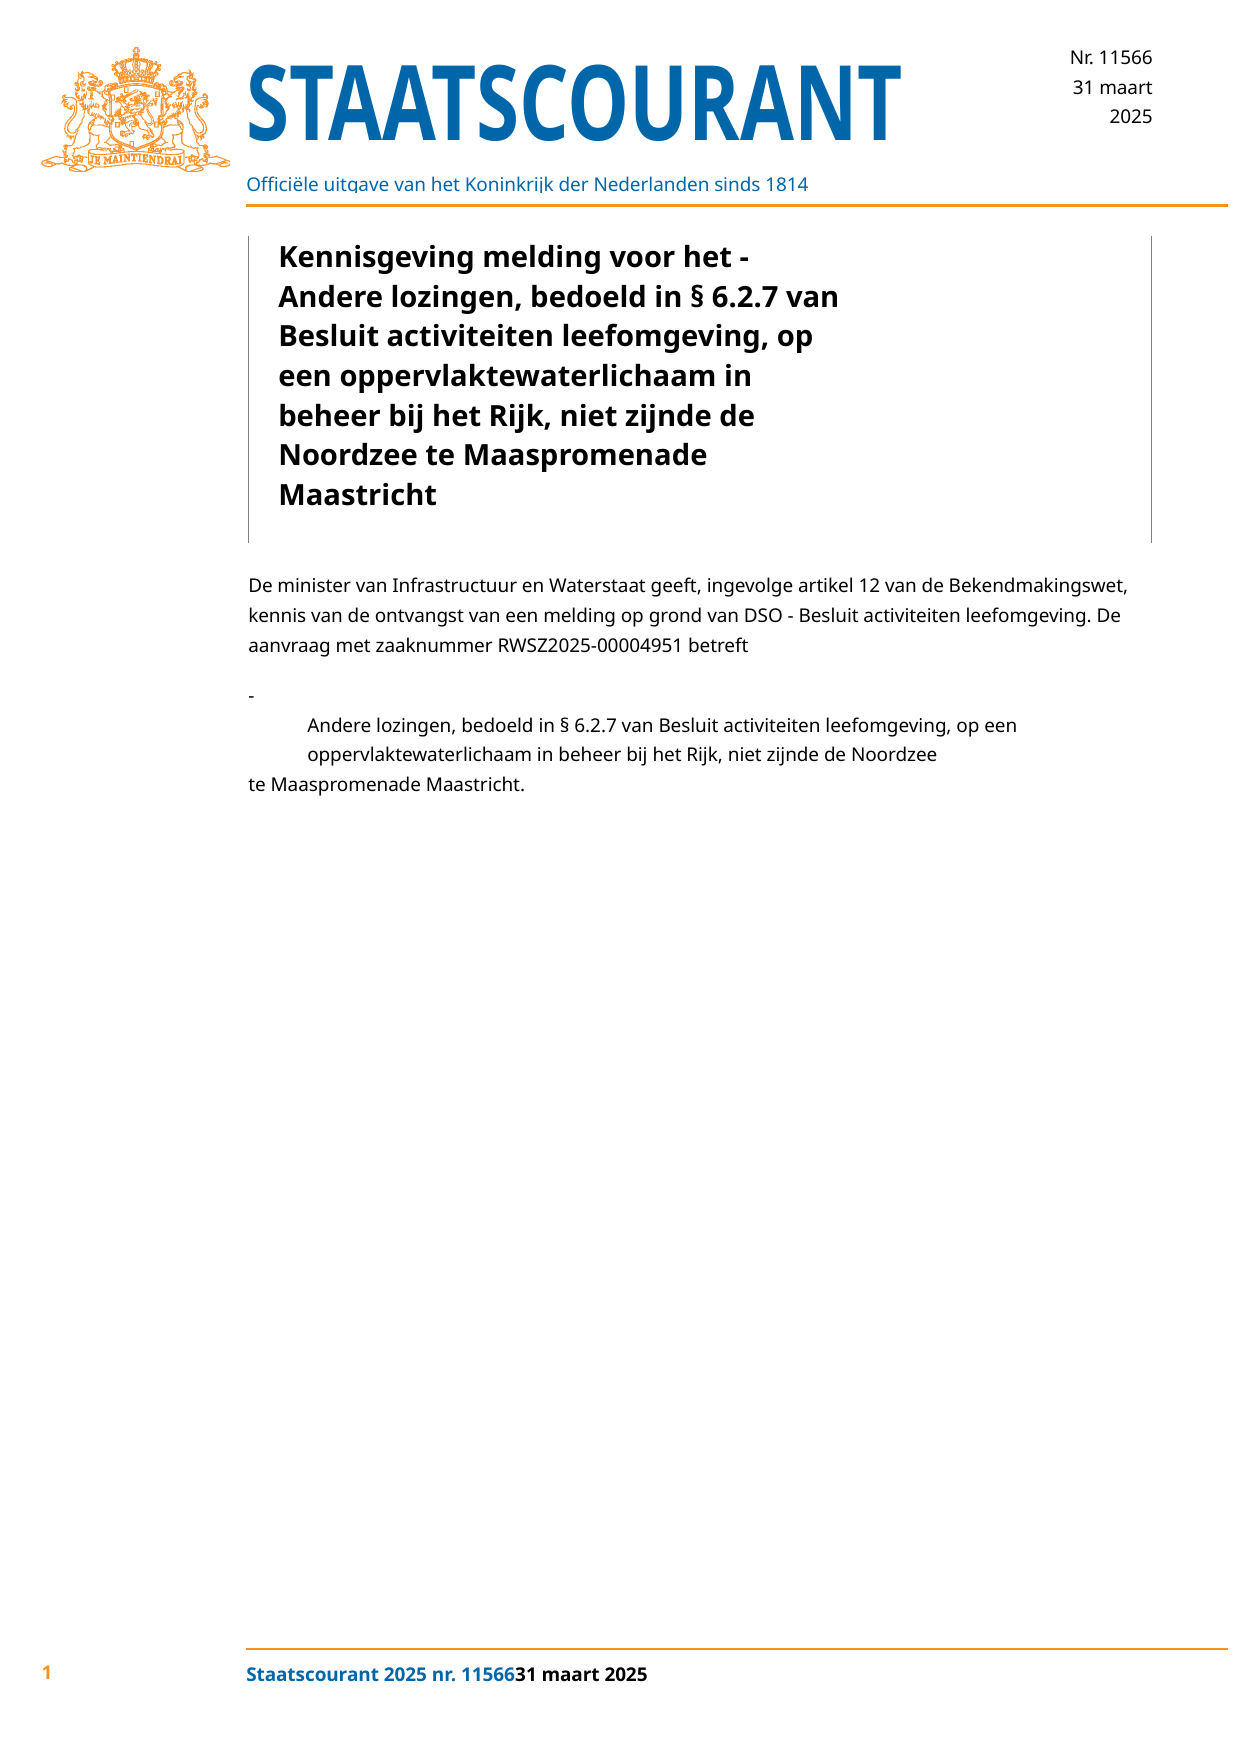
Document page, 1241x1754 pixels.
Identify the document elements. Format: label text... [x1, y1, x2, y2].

text te Maaspromenade Maastricht. [248, 771, 1152, 797]
picture [912, 236, 1090, 414]
picture [41, 47, 231, 172]
table_header [850, 236, 912, 413]
table_header [1090, 236, 1151, 413]
table_header Kennisgeving melding voor het -Andere lozingen, bedoeld in § 6.2.7 van Besluit activiteiten leefomgeving, op een oppervlaktewaterlichaam in beheer bij het Rijk, niet zijnde de Noordzee te Maaspromenade Maastricht [249, 236, 850, 543]
text De minister van Infrastructuur en Waterstaat geeft, ingevolge artikel 12 van de Bekendmakingswet, kennis van de ontvangst van een melding op grond van DSO - Besluit activiteiten leefomgeving. De aanvraag met zaaknummer RWSZ2025-00004951 betreft [248, 573, 1152, 658]
list Andere lozingen, bedoeld in § 6.2.7 van Besluit activiteiten leefomgeving, op een oppervlaktewaterlichaam in beheer bij het Rijk, niet zijnde de Noordzee [248, 712, 1152, 767]
table_header [850, 414, 1151, 543]
